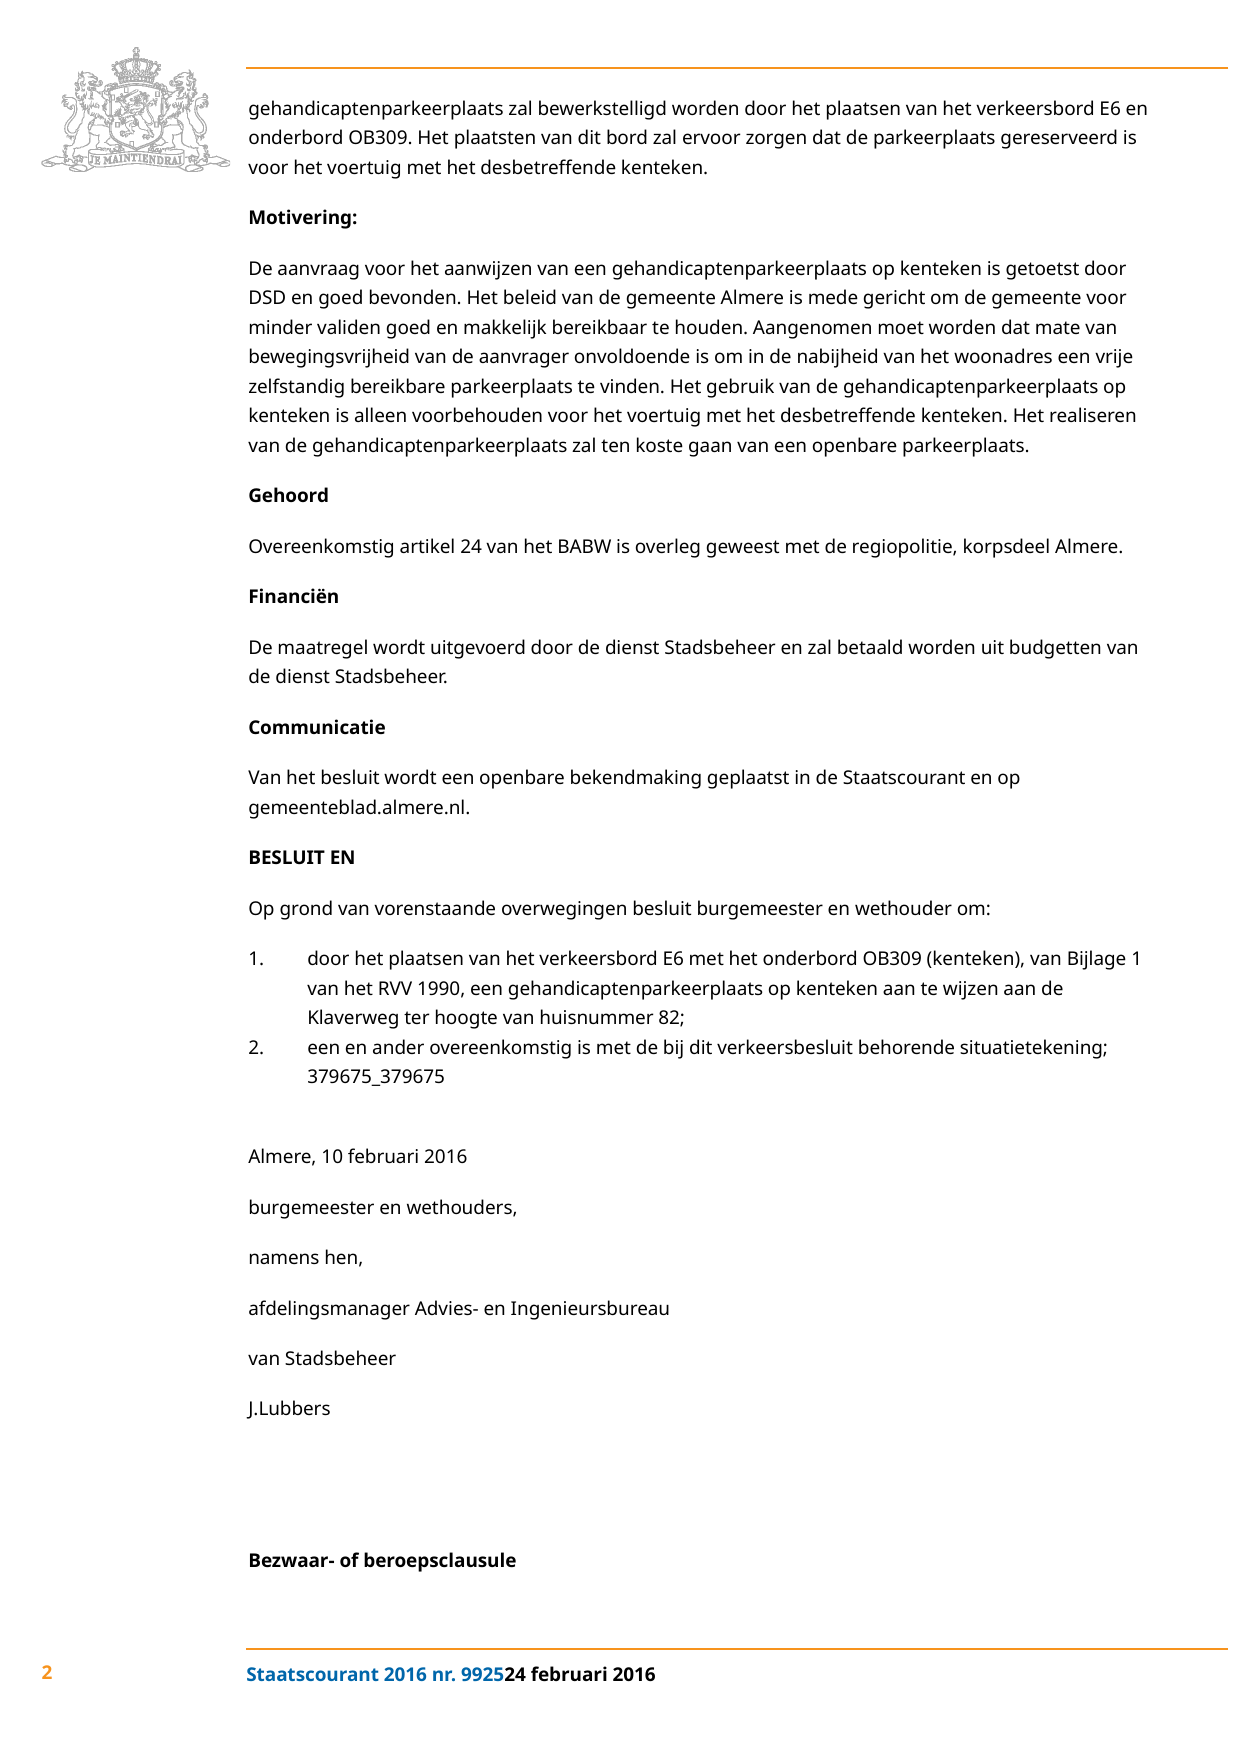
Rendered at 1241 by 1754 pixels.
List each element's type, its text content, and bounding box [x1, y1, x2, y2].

text gehandicaptenparkeerplaats zal bewerkstelligd worden door het plaatsen van het verkeersbord E6 en onderbord OB309. Het plaatsten van dit bord zal ervoor zorgen dat de parkeerplaats gereserveerd is voor het voertuig met het desbetreffende kenteken. [248, 95, 1152, 180]
text Communicatie [248, 714, 1152, 740]
text De maatregel wordt uitgevoerd door de dienst Stadsbeheer en zal betaald worden uit budgetten van de dienst Stadsbeheer. [248, 634, 1152, 689]
text Op grond van vorenstaande overwegingen besluit burgemeester en wethouder om: [248, 895, 1152, 921]
text Financiën [248, 583, 1152, 609]
text BESLUIT EN [248, 844, 1152, 870]
text Motivering: [248, 204, 1152, 230]
list door het plaatsen van het verkeersbord E6 met het onderbord OB309 (kenteken), van Bijlage 1 van het RVV 1990, een gehandicaptenparkeerplaats op kenteken aan te wijzen aan de Klaverweg ter hoogte van huisnummer 82; [248, 945, 1152, 1030]
text Almere, 10 februari 2016 [248, 1143, 1152, 1169]
text De aanvraag voor het aanwijzen van een gehandicaptenparkeerplaats op kenteken is getoetst door DSD en goed bevonden. Het beleid van de gemeente Almere is mede gericht om de gemeente voor minder validen goed en makkelijk bereikbaar te houden. Aangenomen moet worden dat mate van bewegingsvrijheid van de aanvrager onvoldoende is om in de nabijheid van het woonadres een vrije zelfstandig bereikbare parkeerplaats te vinden. Het gebruik van de gehandicaptenparkeerplaats op kenteken is alleen voorbehouden voor het voertuig met het desbetreffende kenteken. Het realiseren van de gehandicaptenparkeerplaats zal ten koste gaan van een openbare parkeerplaats. [248, 255, 1152, 458]
text Gehoord [248, 483, 1152, 508]
picture [41, 47, 231, 172]
text Van het besluit wordt een openbare bekendmaking geplaatst in de Staatscourant en op gemeenteblad.almere.nl. [248, 764, 1152, 820]
text J.Lubbers [248, 1396, 1152, 1421]
text namens hen, [248, 1244, 1152, 1270]
text Bezwaar- of beroepsclausule [248, 1547, 1152, 1573]
text afdelingsmanager Advies- en Ingenieursbureau [248, 1295, 1152, 1321]
text Overeenkomstig artikel 24 van het BABW is overleg geweest met de regiopolitie, korpsdeel Almere. [248, 533, 1152, 559]
text van Stadsbeheer [248, 1345, 1152, 1371]
text burgemeester en wethouders, [248, 1194, 1152, 1220]
list een en ander overeenkomstig is met de bij dit verkeersbesluit behorende situatietekening; 379675_379675 [248, 1034, 1152, 1089]
